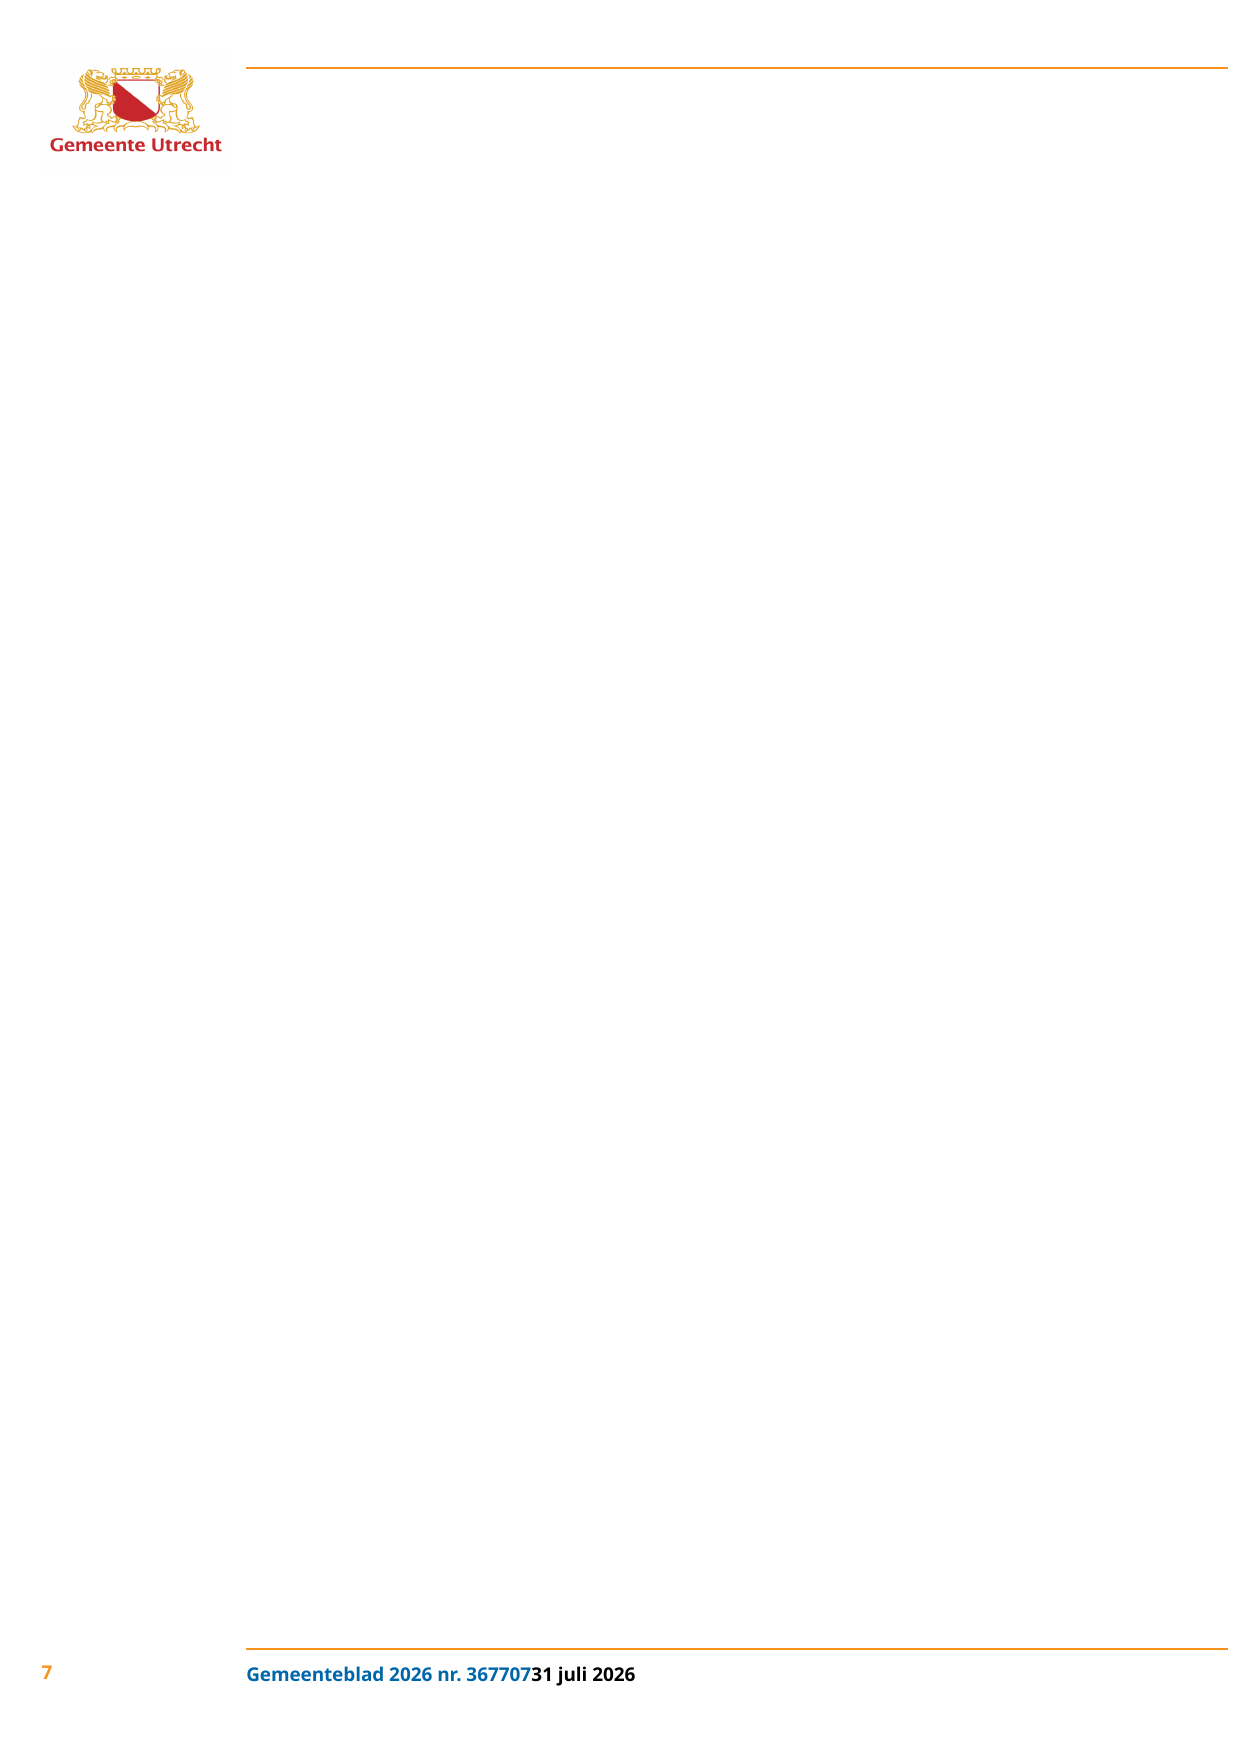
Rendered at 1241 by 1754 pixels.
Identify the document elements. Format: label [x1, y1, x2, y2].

picture [41, 47, 231, 172]
